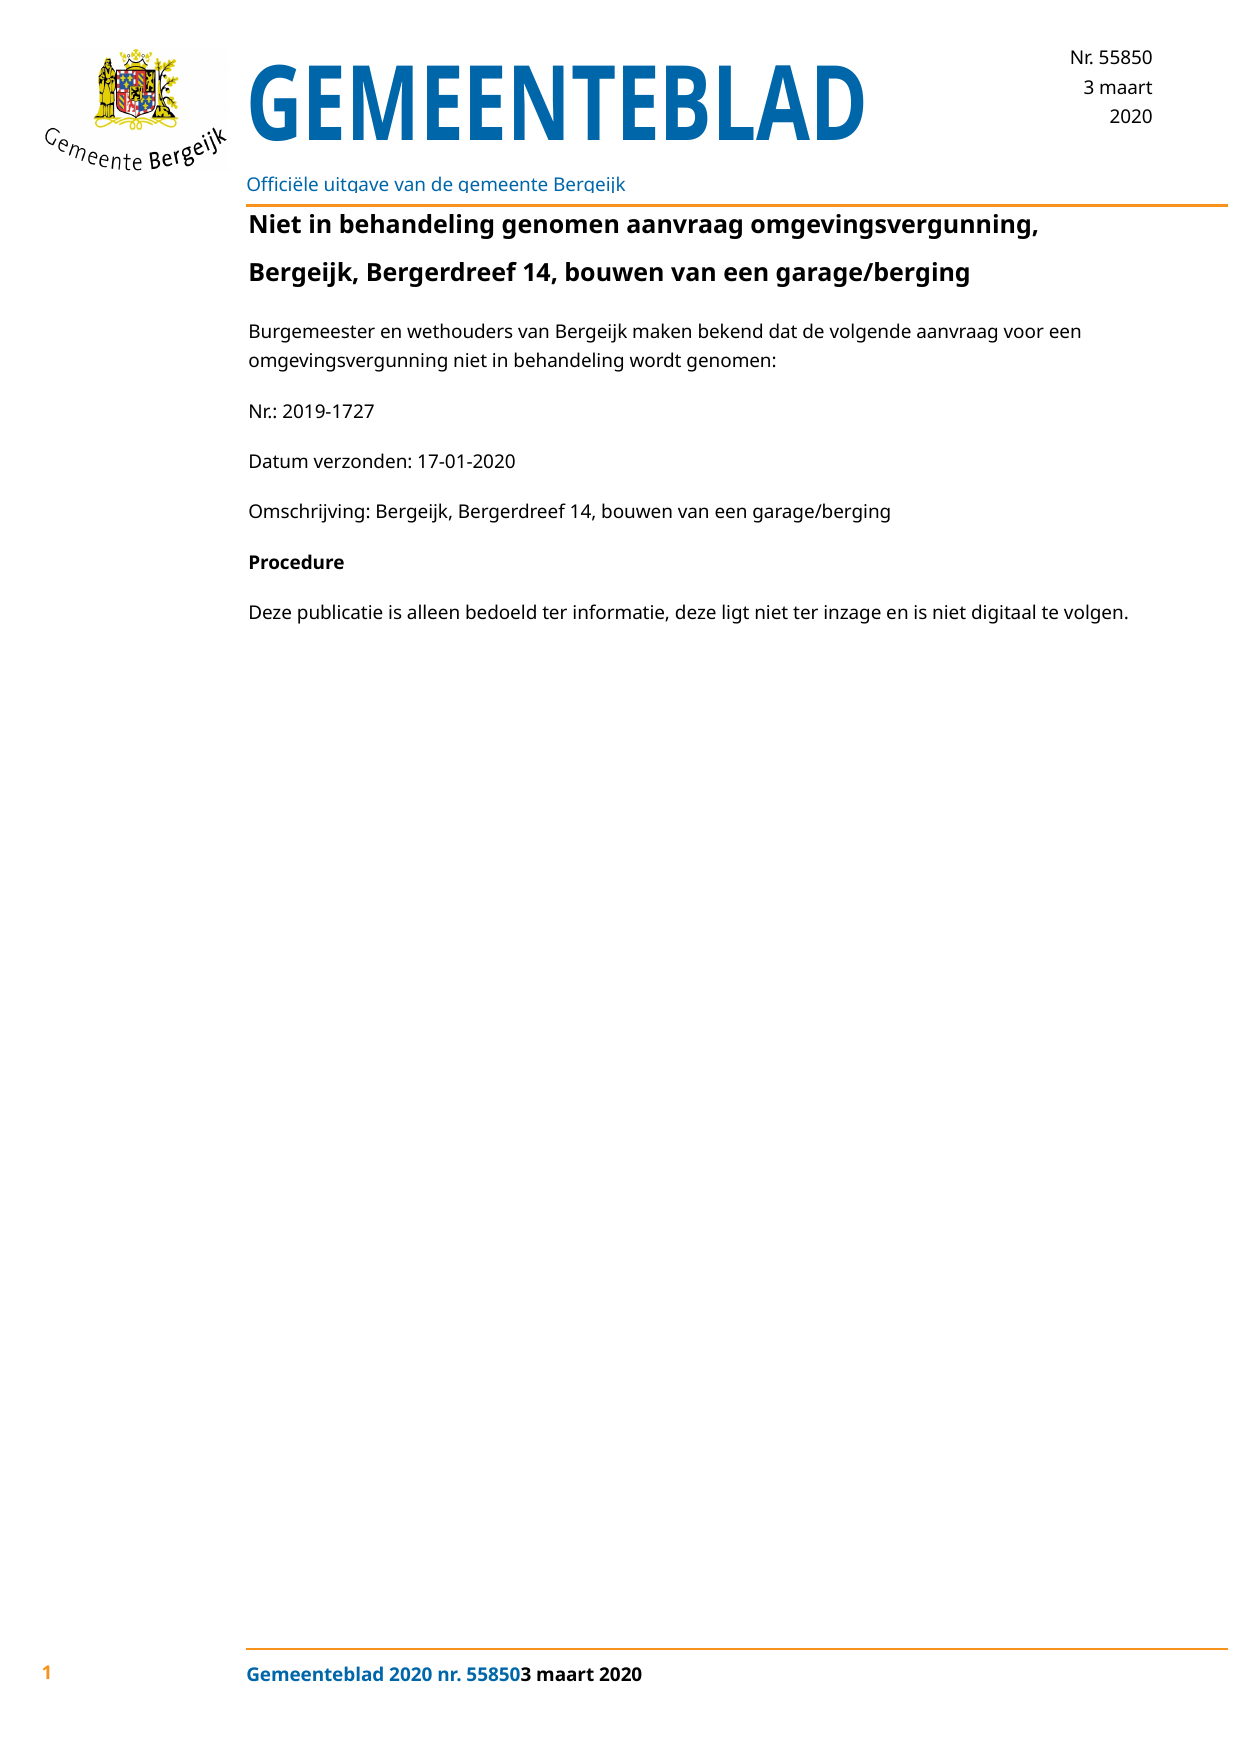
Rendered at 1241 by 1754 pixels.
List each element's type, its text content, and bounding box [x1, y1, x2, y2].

text Burgemeester en wethouders van Bergeijk maken bekend dat de volgende aanvraag voor een omgevingsvergunning niet in behandeling wordt genomen: [248, 318, 1152, 373]
text Deze publicatie is alleen bedoeld ter informatie, deze ligt niet ter inzage en is niet digitaal te volgen. [248, 599, 1152, 625]
picture [41, 47, 231, 172]
text Nr.: 2019-1727 [248, 398, 1152, 424]
text Datum verzonden: 17-01-2020 [248, 448, 1152, 474]
text Procedure [248, 549, 1152, 575]
text Omschrijving: Bergeijk, Bergerdreef 14, bouwen van een garage/berging [248, 499, 1152, 524]
text Niet in behandeling genomen aanvraag omgevingsvergunning, Bergeijk, Bergerdreef 14, bouwen van een garage/berging [248, 207, 1152, 288]
